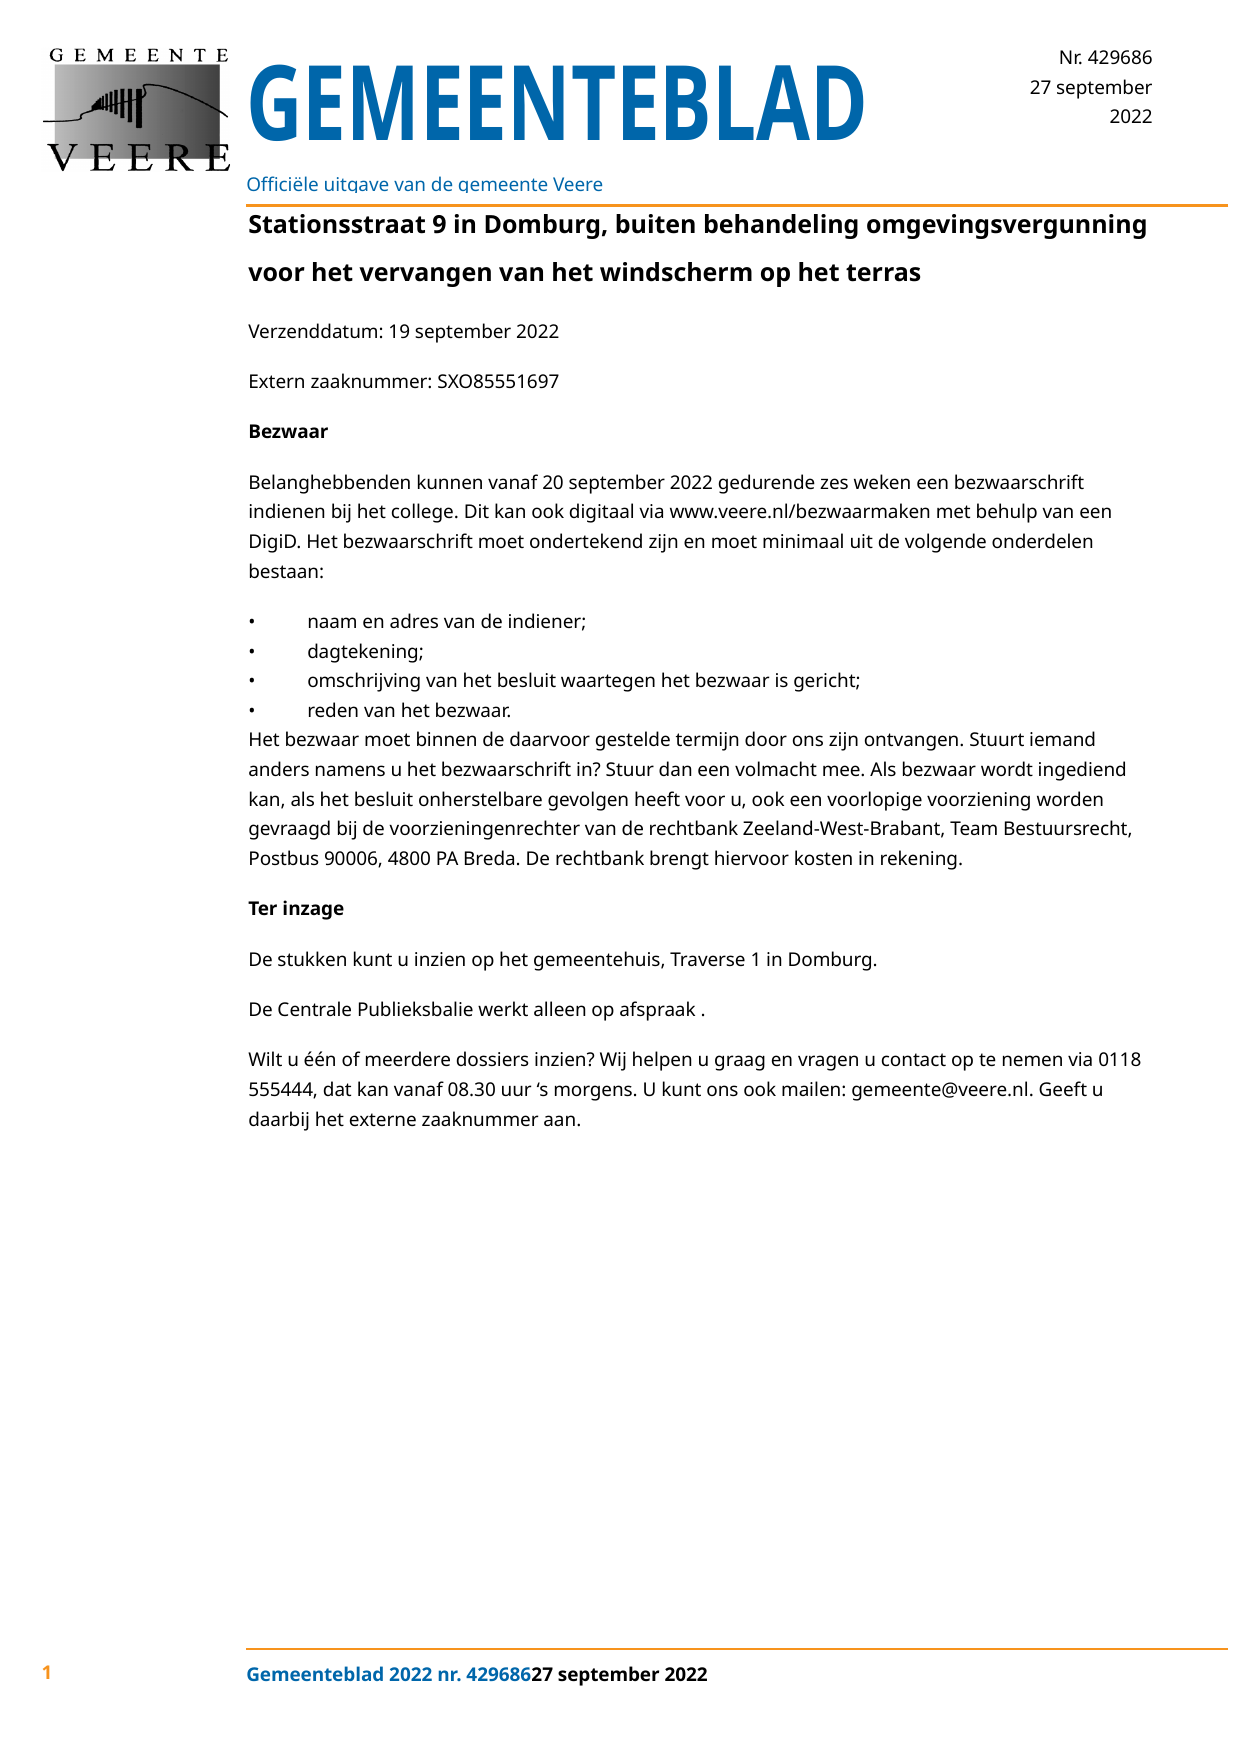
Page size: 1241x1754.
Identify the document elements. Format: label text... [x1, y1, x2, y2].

picture [41, 47, 231, 172]
list dagtekening; [248, 638, 1152, 664]
text Ter inzage [248, 895, 1152, 921]
text Het bezwaar moet binnen de daarvoor gestelde termijn door ons zijn ontvangen. Stuurt iemand anders namens u het bezwaarschrift in? Stuur dan een volmacht mee. Als bezwaar wordt ingediend kan, als het besluit onherstelbare gevolgen heeft voor u, ook een voorlopige voorziening worden gevraagd bij de voorzieningenrechter van de rechtbank Zeeland-West-Brabant, Team Bestuursrecht, Postbus 90006, 4800 PA Breda. De rechtbank brengt hiervoor kosten in rekening. [248, 727, 1152, 871]
text De Centrale Publieksbalie werkt alleen op afspraak . [248, 996, 1152, 1022]
text De stukken kunt u inzien op het gemeentehuis, Traverse 1 in Domburg. [248, 946, 1152, 972]
list naam en adres van de indiener; [248, 608, 1152, 634]
list omschrijving van het besluit waartegen het bezwaar is gericht; [248, 667, 1152, 693]
text Extern zaaknummer: SXO85551697 [248, 368, 1152, 394]
text Stationsstraat 9 in Domburg, buiten behandeling omgevingsvergunning voor het vervangen van het windscherm op het terras [248, 207, 1152, 288]
list reden van het bezwaar. [248, 697, 1152, 723]
text Belanghebbenden kunnen vanaf 20 september 2022 gedurende zes weken een bezwaarschrift indienen bij het college. Dit kan ook digitaal via www.veere.nl/bezwaarmaken met behulp van een DigiD. Het bezwaarschrift moet ondertekend zijn en moet minimaal uit de volgende onderdelen bestaan: [248, 469, 1152, 584]
text Bezwaar [248, 419, 1152, 444]
text Wilt u één of meerdere dossiers inzien? Wij helpen u graag en vragen u contact op te nemen via 0118 555444, dat kan vanaf 08.30 uur ‘s morgens. U kunt ons ook mailen: gemeente@veere.nl. Geeft u daarbij het externe zaaknummer aan. [248, 1047, 1152, 1132]
text Verzenddatum: 19 september 2022 [248, 318, 1152, 344]
